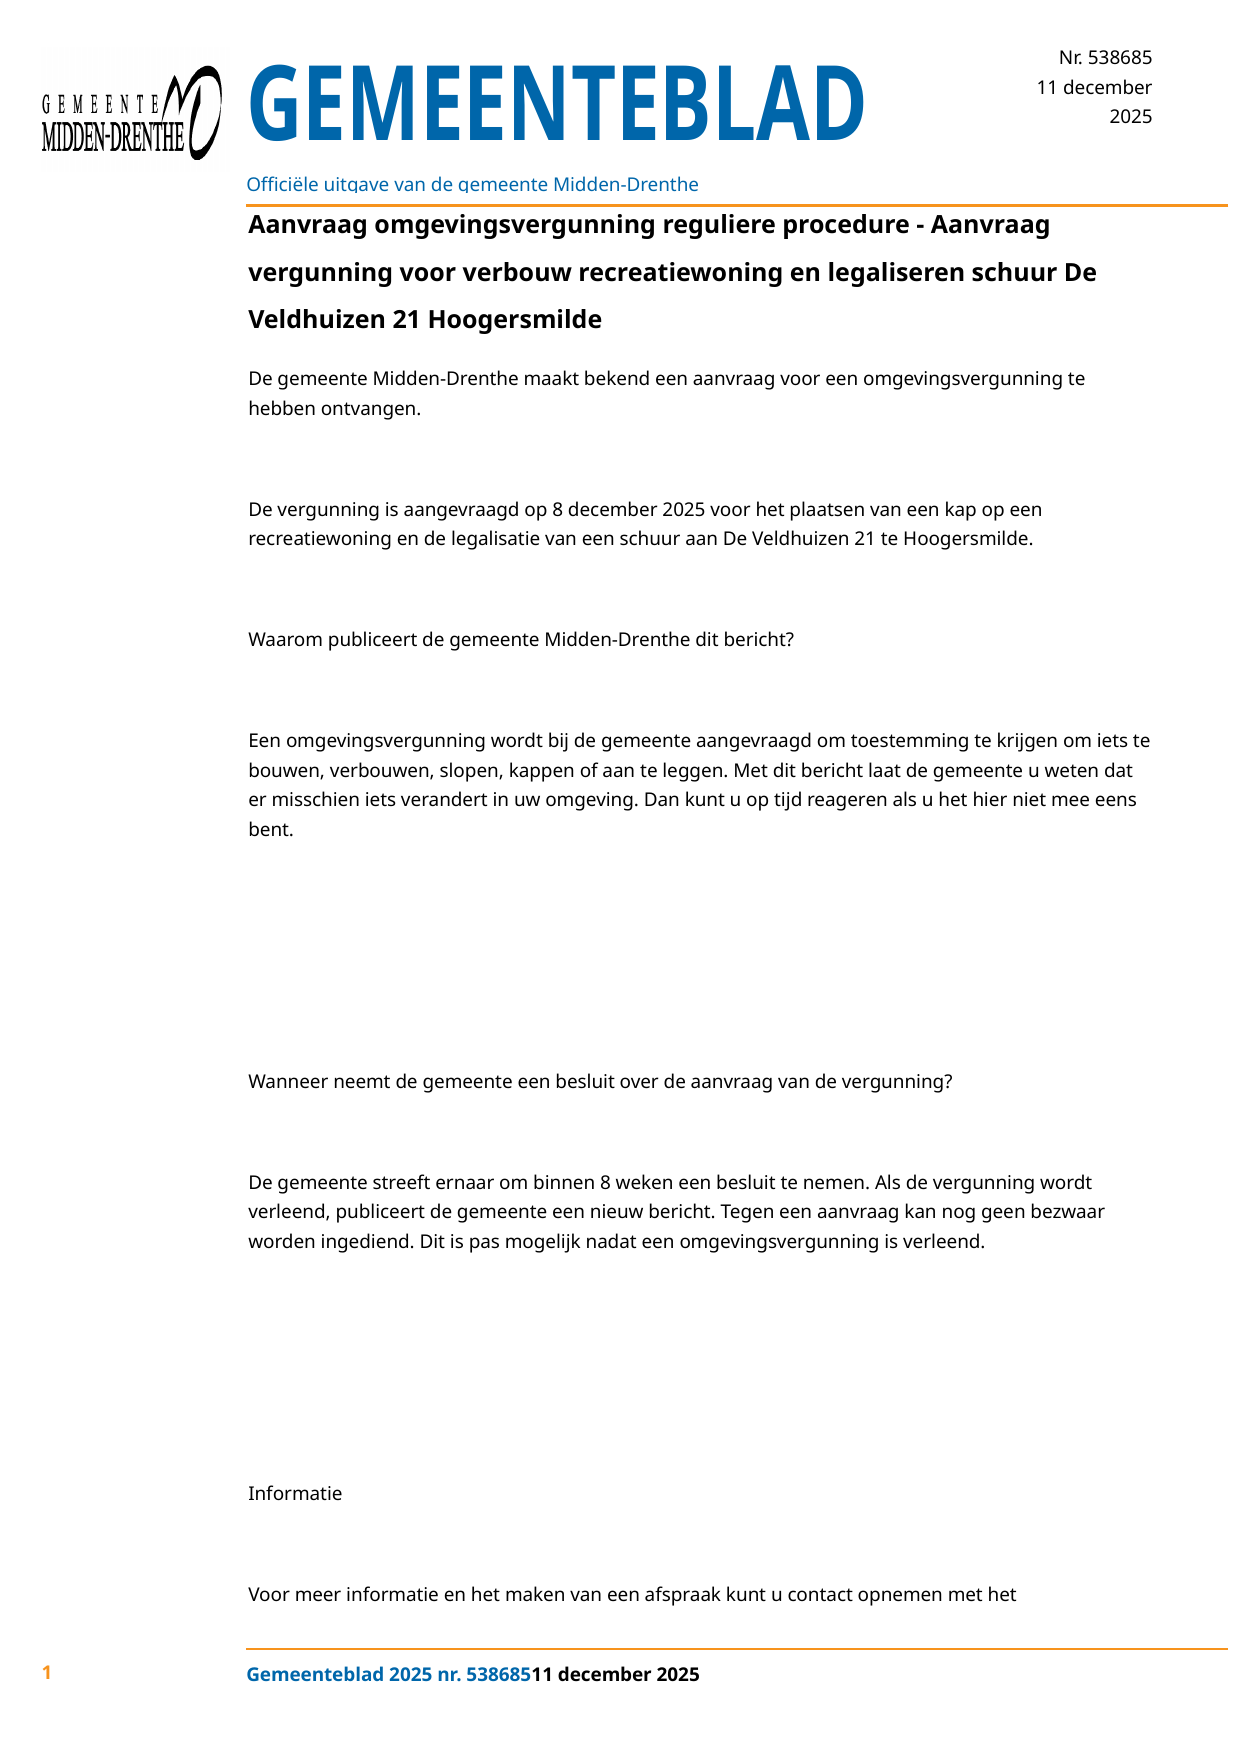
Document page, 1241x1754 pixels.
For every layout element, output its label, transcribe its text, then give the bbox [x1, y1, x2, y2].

text De vergunning is aangevraagd op 8 december 2025 voor het plaatsen van een kap op een recreatiewoning en de legalisatie van een schuur aan De Veldhuizen 21 te Hoogersmilde. [248, 496, 1152, 551]
text Aanvraag omgevingsvergunning reguliere procedure - Aanvraag vergunning voor verbouw recreatiewoning en legaliseren schuur De Veldhuizen 21 Hoogersmilde [248, 207, 1152, 336]
picture [41, 47, 231, 172]
text Informatie [248, 1480, 1152, 1506]
text De gemeente Midden-Drenthe maakt bekend een aanvraag voor een omgevingsvergunning te hebben ontvangen. [248, 366, 1152, 421]
text Een omgevingsvergunning wordt bij de gemeente aangevraagd om toestemming te krijgen om iets te bouwen, verbouwen, slopen, kappen of aan te leggen. Met dit bericht laat de gemeente u weten dat er misschien iets verandert in uw omgeving. Dan kunt u op tijd reageren als u het hier niet mee eens bent. [248, 727, 1152, 842]
text Waarom publiceert de gemeente Midden-Drenthe dit bericht? [248, 626, 1152, 652]
text De gemeente streeft ernaar om binnen 8 weken een besluit te nemen. Als de vergunning wordt verleend, publiceert de gemeente een nieuw bericht. Tegen een aanvraag kan nog geen bezwaar worden ingediend. Dit is pas mogelijk nadat een omgevingsvergunning is verleend. [248, 1169, 1152, 1254]
text Wanneer neemt de gemeente een besluit over de aanvraag van de vergunning? [248, 1068, 1152, 1094]
text Voor meer informatie en het maken van een afspraak kunt u contact opnemen met het [248, 1581, 1152, 1607]
